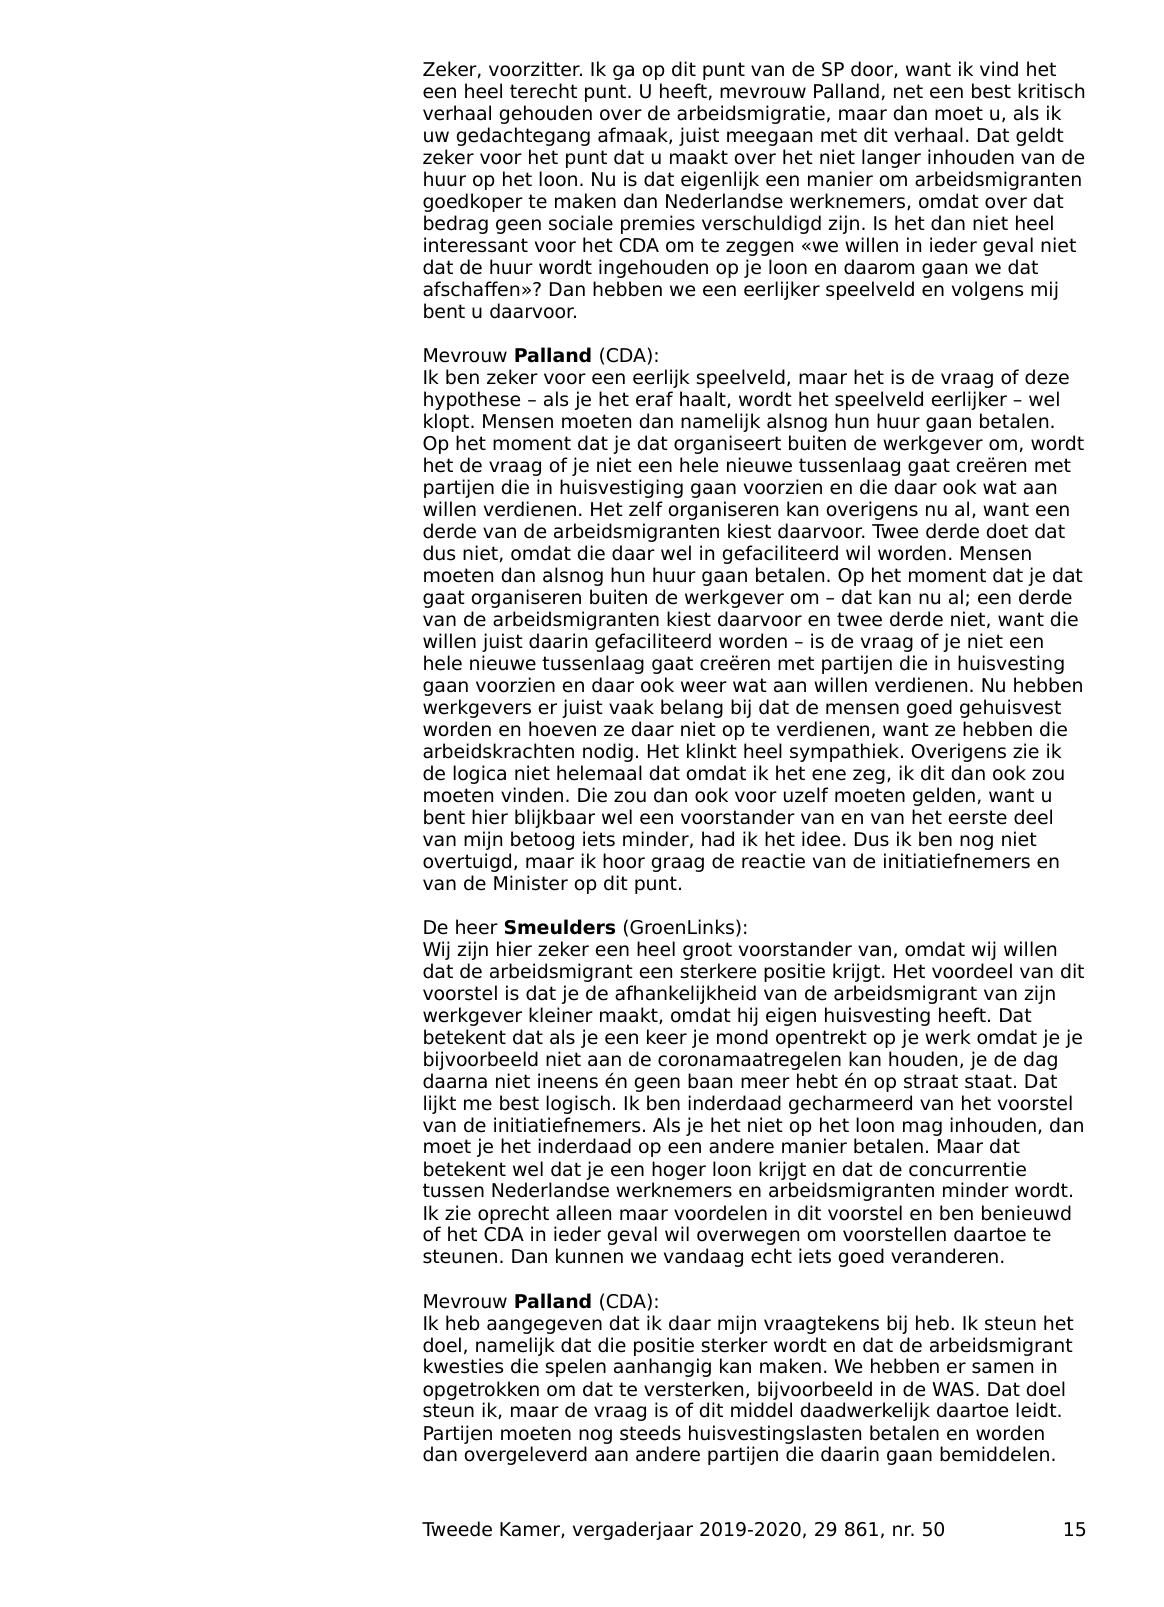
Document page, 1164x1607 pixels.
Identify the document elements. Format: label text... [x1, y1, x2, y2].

text Mevrouw Palland (CDA): [422, 1291, 1087, 1312]
text Wij zijn hier zeker een heel groot voorstander van, omdat wij willen dat de arbeidsmigrant een sterkere positie krijgt. Het voordeel van dit voorstel is dat je de afhankelijkheid van de arbeidsmigrant van zijn werkgever kleiner maakt, omdat hij eigen huisvesting heeft. Dat betekent dat als je een keer je mond opentrekt op je werk omdat je je bijvoorbeeld niet aan de coronamaatregelen kan houden, je de dag daarna niet ineens én geen baan meer hebt én op straat staat. Dat lijkt me best logisch. Ik ben inderdaad gecharmeerd van het voorstel van de initiatiefnemers. Als je het niet op het loon mag inhouden, dan moet je het inderdaad op een andere manier betalen. Maar dat betekent wel dat je een hoger loon krijgt en dat de concurrentie tussen Nederlandse werknemers en arbeidsmigranten minder wordt. Ik zie oprecht alleen maar voordelen in dit voorstel en ben benieuwd of het CDA in ieder geval wil overwegen om voorstellen daartoe te steunen. Dan kunnen we vandaag echt iets goed veranderen. [422, 939, 1087, 1268]
text Ik heb aangegeven dat ik daar mijn vraagtekens bij heb. Ik steun het doel, namelijk dat die positie sterker wordt en dat de arbeidsmigrant kwesties die spelen aanhangig kan maken. We hebben er samen in opgetrokken om dat te versterken, bijvoorbeeld in de WAS. Dat doel steun ik, maar de vraag is of dit middel daadwerkelijk daartoe leidt. Partijen moeten nog steeds huisvestingslasten betalen en worden dan overgeleverd aan andere partijen die daarin gaan bemiddelen. [422, 1312, 1087, 1466]
text Zeker, voorzitter. Ik ga op dit punt van de SP door, want ik vind het een heel terecht punt. U heeft, mevrouw Palland, net een best kritisch verhaal gehouden over de arbeidsmigratie, maar dan moet u, als ik uw gedachtegang afmaak, juist meegaan met dit verhaal. Dat geldt zeker voor het punt dat u maakt over het niet langer inhouden van de huur op het loon. Nu is dat eigenlijk een manier om arbeidsmigranten goedkoper te maken dan Nederlandse werknemers, omdat over dat bedrag geen sociale premies verschuldigd zijn. Is het dan niet heel interessant voor het CDA om te zeggen «we willen in ieder geval niet dat de huur wordt ingehouden op je loon en daarom gaan we dat afschaffen»? Dan hebben we een eerlijker speelveld en volgens mij bent u daarvoor. [422, 59, 1087, 323]
text Ik ben zeker voor een eerlijk speelveld, maar het is de vraag of deze hypothese – als je het eraf haalt, wordt het speelveld eerlijker – wel klopt. Mensen moeten dan namelijk alsnog hun huur gaan betalen. Op het moment dat je dat organiseert buiten de werkgever om, wordt het de vraag of je niet een hele nieuwe tussenlaag gaat creëren met partijen die in huisvestiging gaan voorzien en die daar ook wat aan willen verdienen. Het zelf organiseren kan overigens nu al, want een derde van de arbeidsmigranten kiest daarvoor. Twee derde doet dat dus niet, omdat die daar wel in gefaciliteerd wil worden. Mensen moeten dan alsnog hun huur gaan betalen. Op het moment dat je dat gaat organiseren buiten de werkgever om – dat kan nu al; een derde van de arbeidsmigranten kiest daarvoor en twee derde niet, want die willen juist daarin gefaciliteerd worden – is de vraag of je niet een hele nieuwe tussenlaag gaat creëren met partijen die in huisvesting gaan voorzien en daar ook weer wat aan willen verdienen. Nu hebben werkgevers er juist vaak belang bij dat de mensen goed gehuisvest worden en hoeven ze daar niet op te verdienen, want ze hebben die arbeidskrachten nodig. Het klinkt heel sympathiek. Overigens zie ik de logica niet helemaal dat omdat ik het ene zeg, ik dit dan ook zou moeten vinden. Die zou dan ook voor uzelf moeten gelden, want u bent hier blijkbaar wel een voorstander van en van het eerste deel van mijn betoog iets minder, had ik het idee. Dus ik ben nog niet overtuigd, maar ik hoor graag de reactie van de initiatiefnemers en van de Minister op dit punt. [422, 367, 1087, 894]
text De heer Smeulders (GroenLinks): [422, 917, 1087, 939]
text Mevrouw Palland (CDA): [422, 345, 1087, 367]
